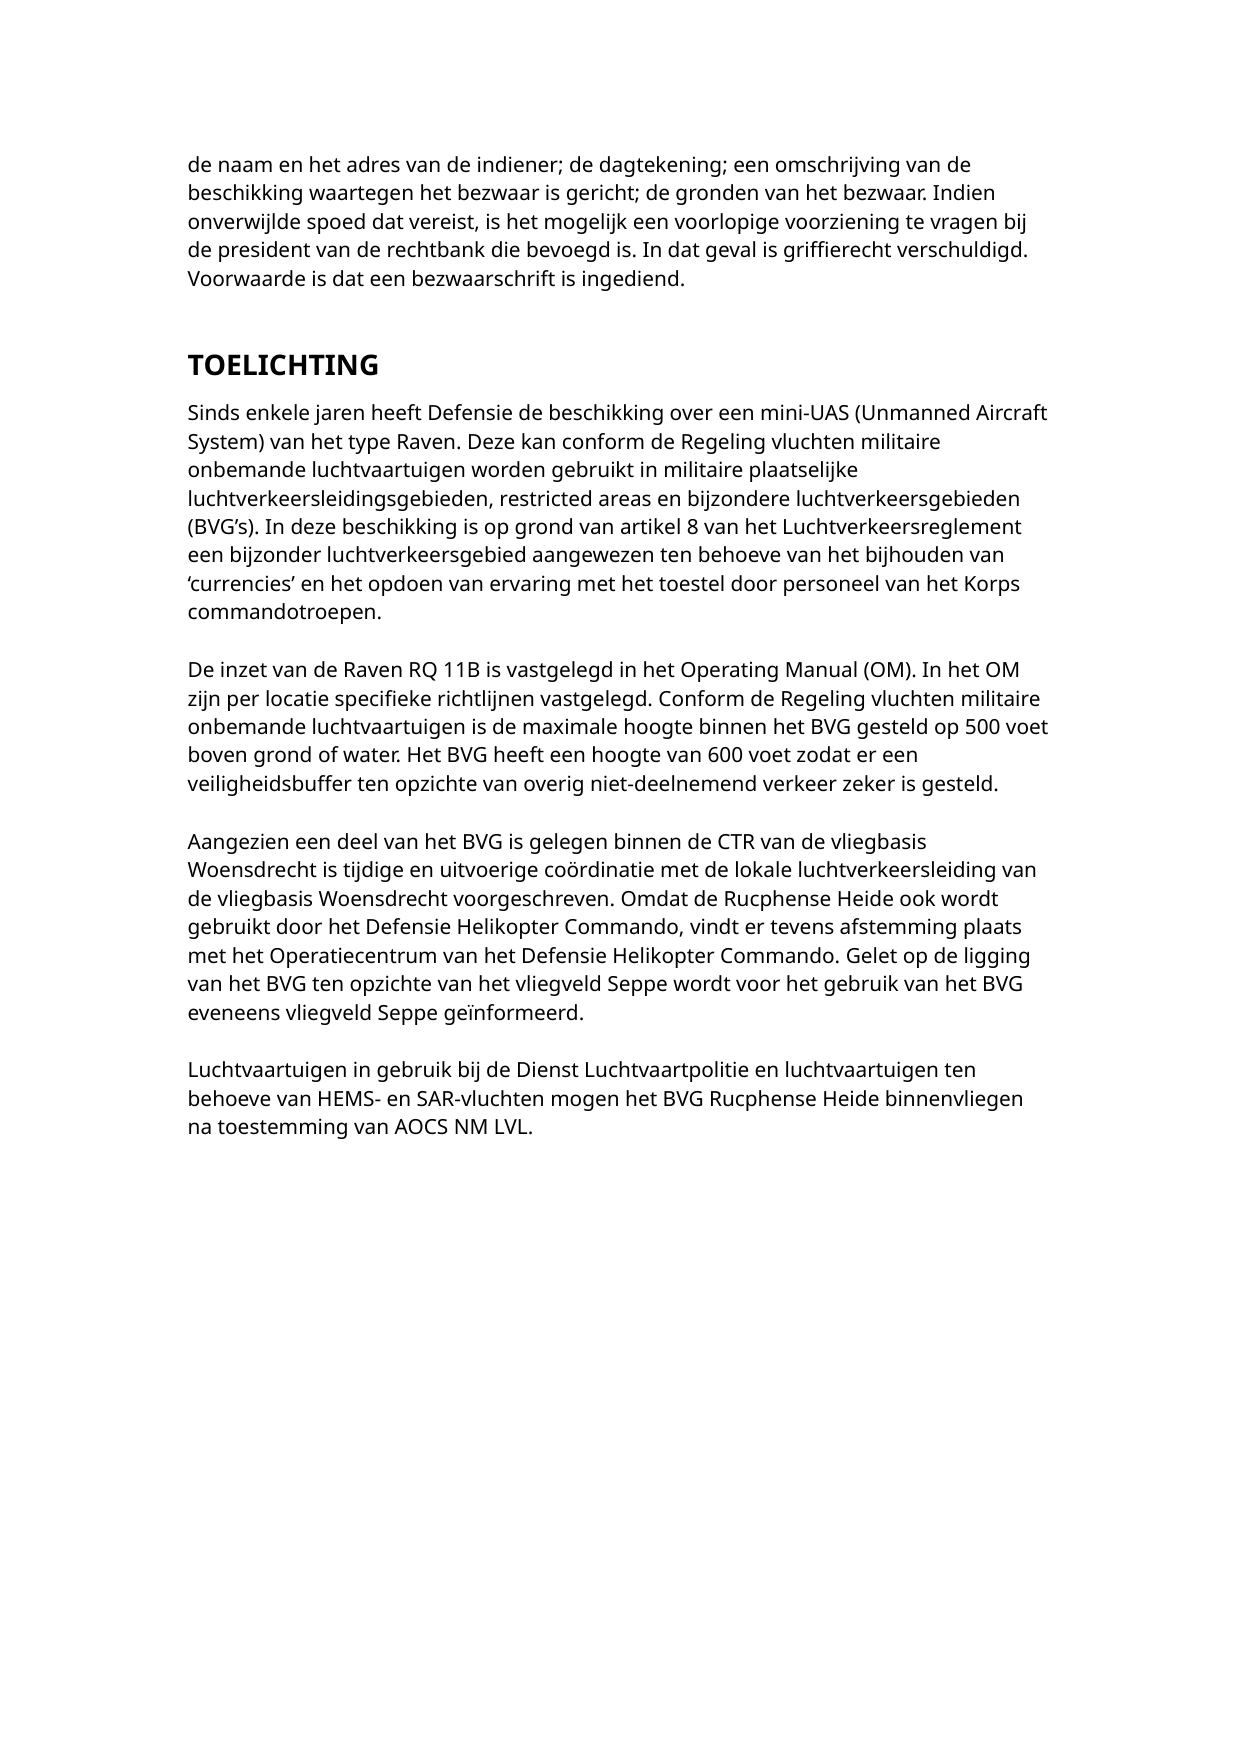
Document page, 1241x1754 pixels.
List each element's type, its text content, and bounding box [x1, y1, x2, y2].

subtitle TOELICHTING [187, 345, 1053, 383]
text Sinds enkele jaren heeft Defensie de beschikking over een mini-UAS (Unmanned Aircraft System) van het type Raven. Deze kan conform de Regeling vluchten militaire onbemande luchtvaartuigen worden gebruikt in militaire plaatselijke luchtverkeersleidingsgebieden, restricted areas en bijzondere luchtverkeersgebieden (BVG’s). In deze beschikking is op grond van artikel 8 van het Luchtverkeersreglement een bijzonder luchtverkeersgebied aangewezen ten behoeve van het bijhouden van ‘currencies’ en het opdoen van ervaring met het toestel door personeel van het Korps commandotroepen. [187, 398, 1053, 626]
text Aangezien een deel van het BVG is gelegen binnen de CTR van de vliegbasis Woensdrecht is tijdige en uitvoerige coördinatie met de lokale luchtverkeersleiding van de vliegbasis Woensdrecht voorgeschreven. Omdat de Rucphense Heide ook wordt gebruikt door het Defensie Helikopter Commando, vindt er tevens afstemming plaats met het Operatiecentrum van het Defensie Helikopter Commando. Gelet op de ligging van het BVG ten opzichte van het vliegveld Seppe wordt voor het gebruik van het BVG eveneens vliegveld Seppe geïnformeerd. [187, 827, 1053, 1026]
text de naam en het adres van de indiener; de dagtekening; een omschrijving van de beschikking waartegen het bezwaar is gericht; de gronden van het bezwaar. Indien onverwijlde spoed dat vereist, is het mogelijk een voorlopige voorziening te vragen bij de president van de rechtbank die bevoegd is. In dat geval is griffierecht verschuldigd. Voorwaarde is dat een bezwaarschrift is ingediend. [187, 150, 1053, 292]
text De inzet van de Raven RQ 11B is vastgelegd in het Operating Manual (OM). In het OM zijn per locatie specifieke richtlijnen vastgelegd. Conform de Regeling vluchten militaire onbemande luchtvaartuigen is de maximale hoogte binnen het BVG gesteld op 500 voet boven grond of water. Het BVG heeft een hoogte van 600 voet zodat er een veiligheidsbuffer ten opzichte van overig niet-deelnemend verkeer zeker is gesteld. [187, 655, 1053, 797]
text Luchtvaartuigen in gebruik bij de Dienst Luchtvaartpolitie en luchtvaartuigen ten behoeve van HEMS- en SAR-vluchten mogen het BVG Rucphense Heide binnenvliegen na toestemming van AOCS NM LVL. [187, 1056, 1053, 1141]
